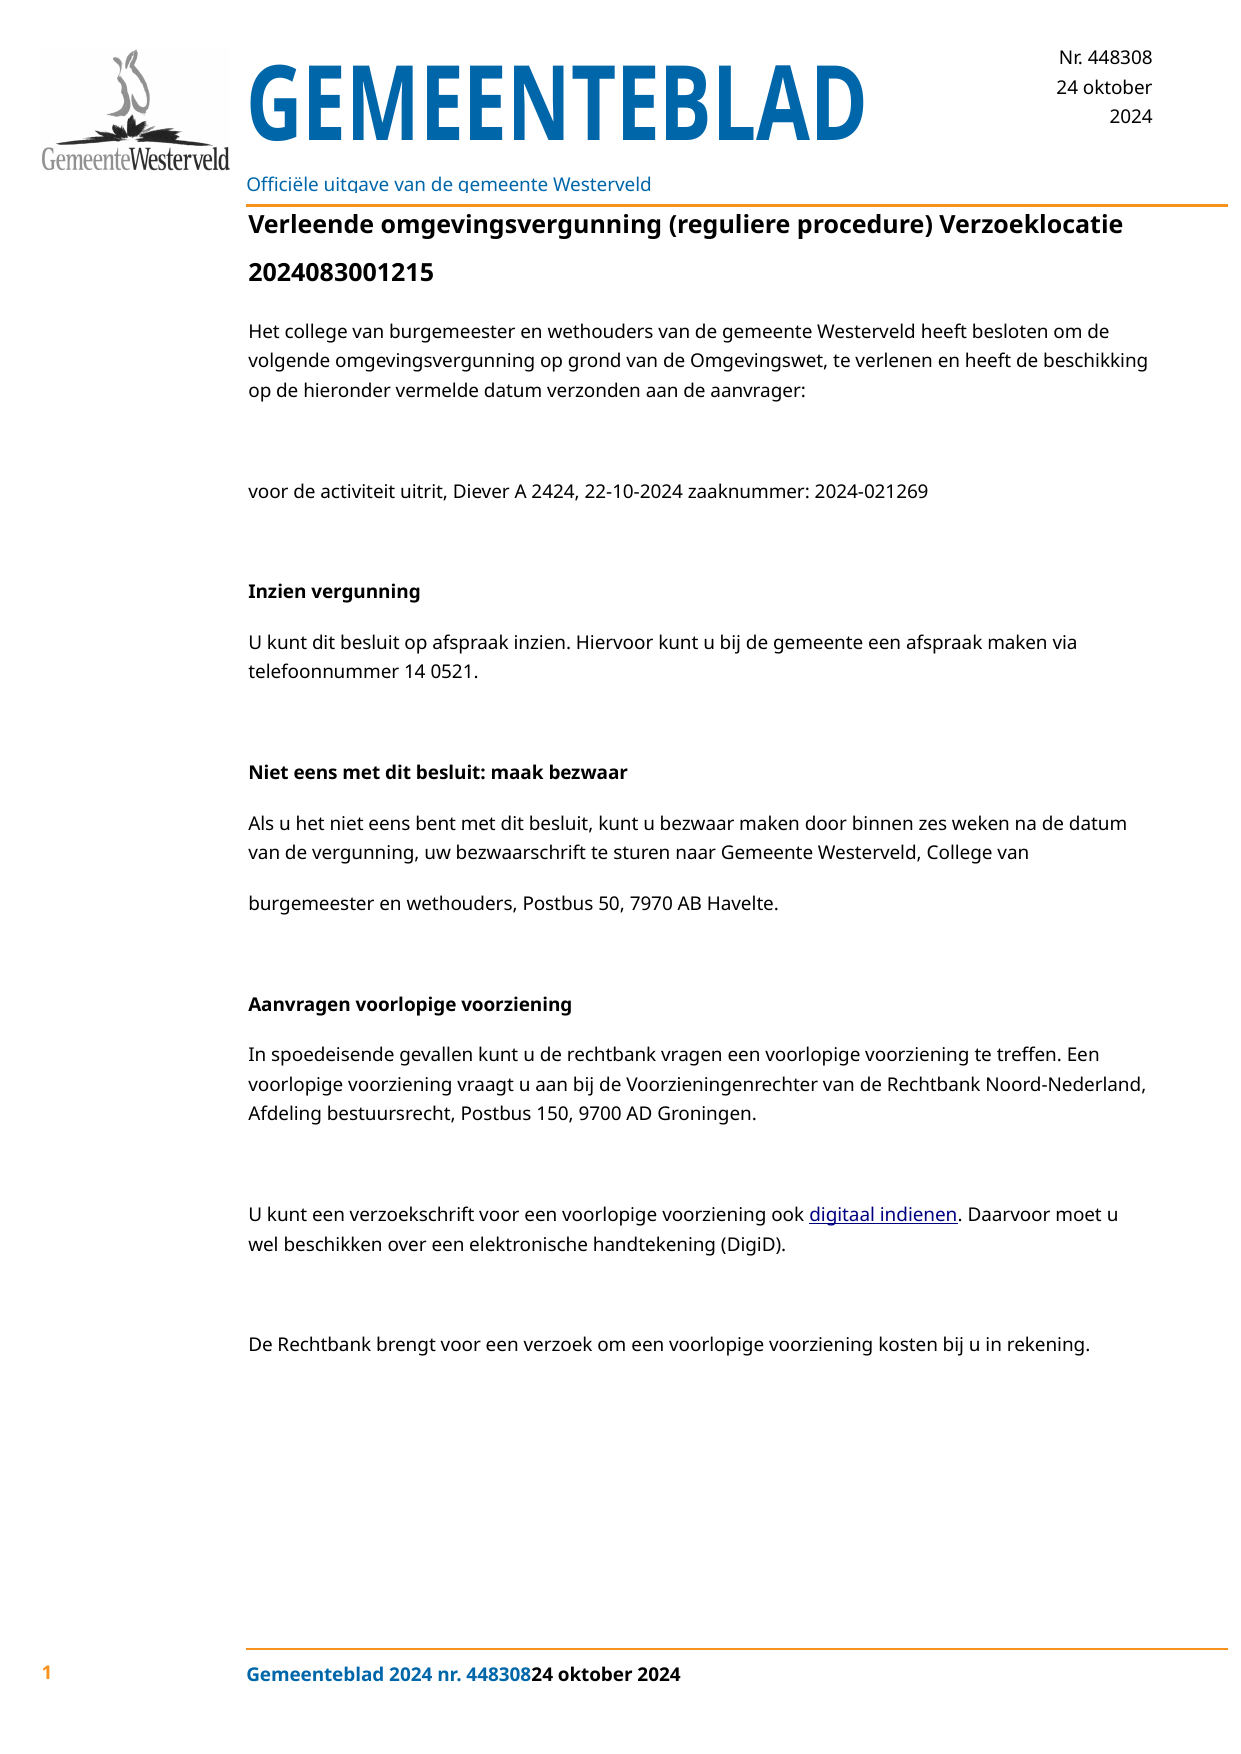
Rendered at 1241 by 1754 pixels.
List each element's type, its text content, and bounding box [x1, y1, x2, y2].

text Niet eens met dit besluit: maak bezwaar [248, 759, 1152, 785]
text In spoedeisende gevallen kunt u de rechtbank vragen een voorlopige voorziening te treffen. Een voorlopige voorziening vraagt u aan bij de Voorzieningenrechter van de Rechtbank Noord-Nederland, Afdeling bestuursrecht, Postbus 150, 9700 AD Groningen. [248, 1041, 1152, 1126]
text Verleende omgevingsvergunning (reguliere procedure) Verzoeklocatie 2024083001215 [248, 207, 1152, 288]
text De Rechtbank brengt voor een verzoek om een voorlopige voorziening kosten bij u in rekening. [248, 1332, 1152, 1357]
picture [41, 47, 231, 172]
text voor de activiteit uitrit, Diever A 2424, 22-10-2024 zaaknummer: 2024-021269 [248, 478, 1152, 504]
text Inzien vergunning [248, 579, 1152, 604]
text U kunt een verzoekschrift voor een voorlopige voorziening ook digitaal indienen. Daarvoor moet u wel beschikken over een elektronische handtekening (DigiD). [248, 1201, 1152, 1257]
text Het college van burgemeester en wethouders van de gemeente Westerveld heeft besloten om de volgende omgevingsvergunning op grond van de Omgevingswet, te verlenen en heeft de beschikking op de hieronder vermelde datum verzonden aan de aanvrager: [248, 318, 1152, 403]
text Als u het niet eens bent met dit besluit, kunt u bezwaar maken door binnen zes weken na de datum van de vergunning, uw bezwaarschrift te sturen naar Gemeente Westerveld, College van [248, 810, 1152, 865]
text Aanvragen voorlopige voorziening [248, 991, 1152, 1017]
text burgemeester en wethouders, Postbus 50, 7970 AB Havelte. [248, 890, 1152, 916]
text U kunt dit besluit op afspraak inzien. Hiervoor kunt u bij de gemeente een afspraak maken via telefoonnummer 14 0521. [248, 629, 1152, 684]
